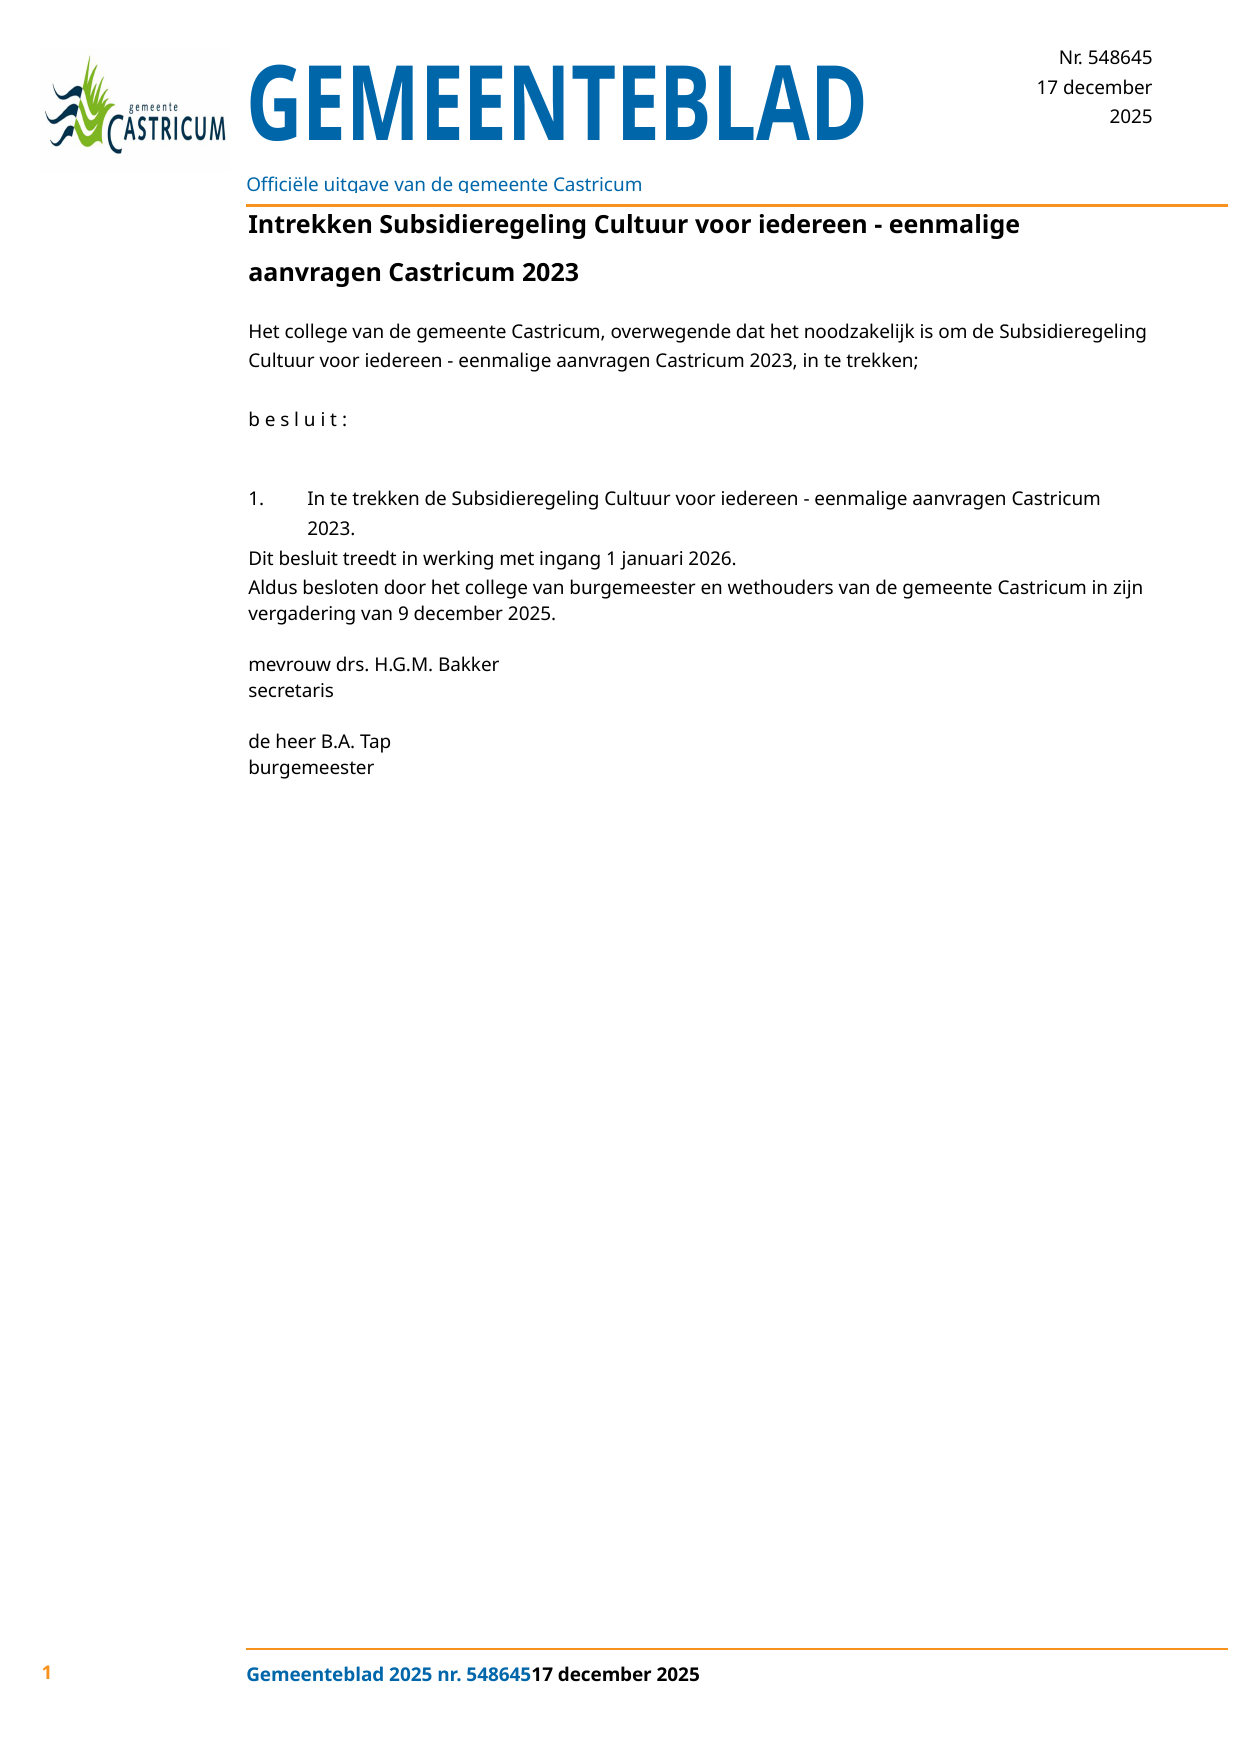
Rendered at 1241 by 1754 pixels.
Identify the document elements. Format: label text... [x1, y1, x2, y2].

list In te trekken de Subsidieregeling Cultuur voor iedereen - eenmalige aanvragen Castricum 2023. [248, 486, 1152, 541]
text de heer B.A. Tap [248, 729, 1152, 754]
text mevrouw drs. H.G.M. Bakker [248, 651, 1152, 677]
text Aldus besloten door het college van burgemeester en wethouders van de gemeente Castricum in zijn vergadering van 9 december 2025. [248, 574, 1152, 626]
text Het college van de gemeente Castricum, overwegende dat het noodzakelijk is om de Subsidieregeling Cultuur voor iedereen - eenmalige aanvragen Castricum 2023, in te trekken; [248, 318, 1152, 373]
text Intrekken Subsidieregeling Cultuur voor iedereen - eenmalige aanvragen Castricum 2023 [248, 207, 1152, 288]
picture [41, 47, 231, 172]
text burgemeester [248, 754, 1152, 780]
text b e s l u i t : [248, 407, 1152, 432]
text Dit besluit treedt in werking met ingang 1 januari 2026. [248, 545, 1152, 570]
text secretaris [248, 677, 1152, 703]
